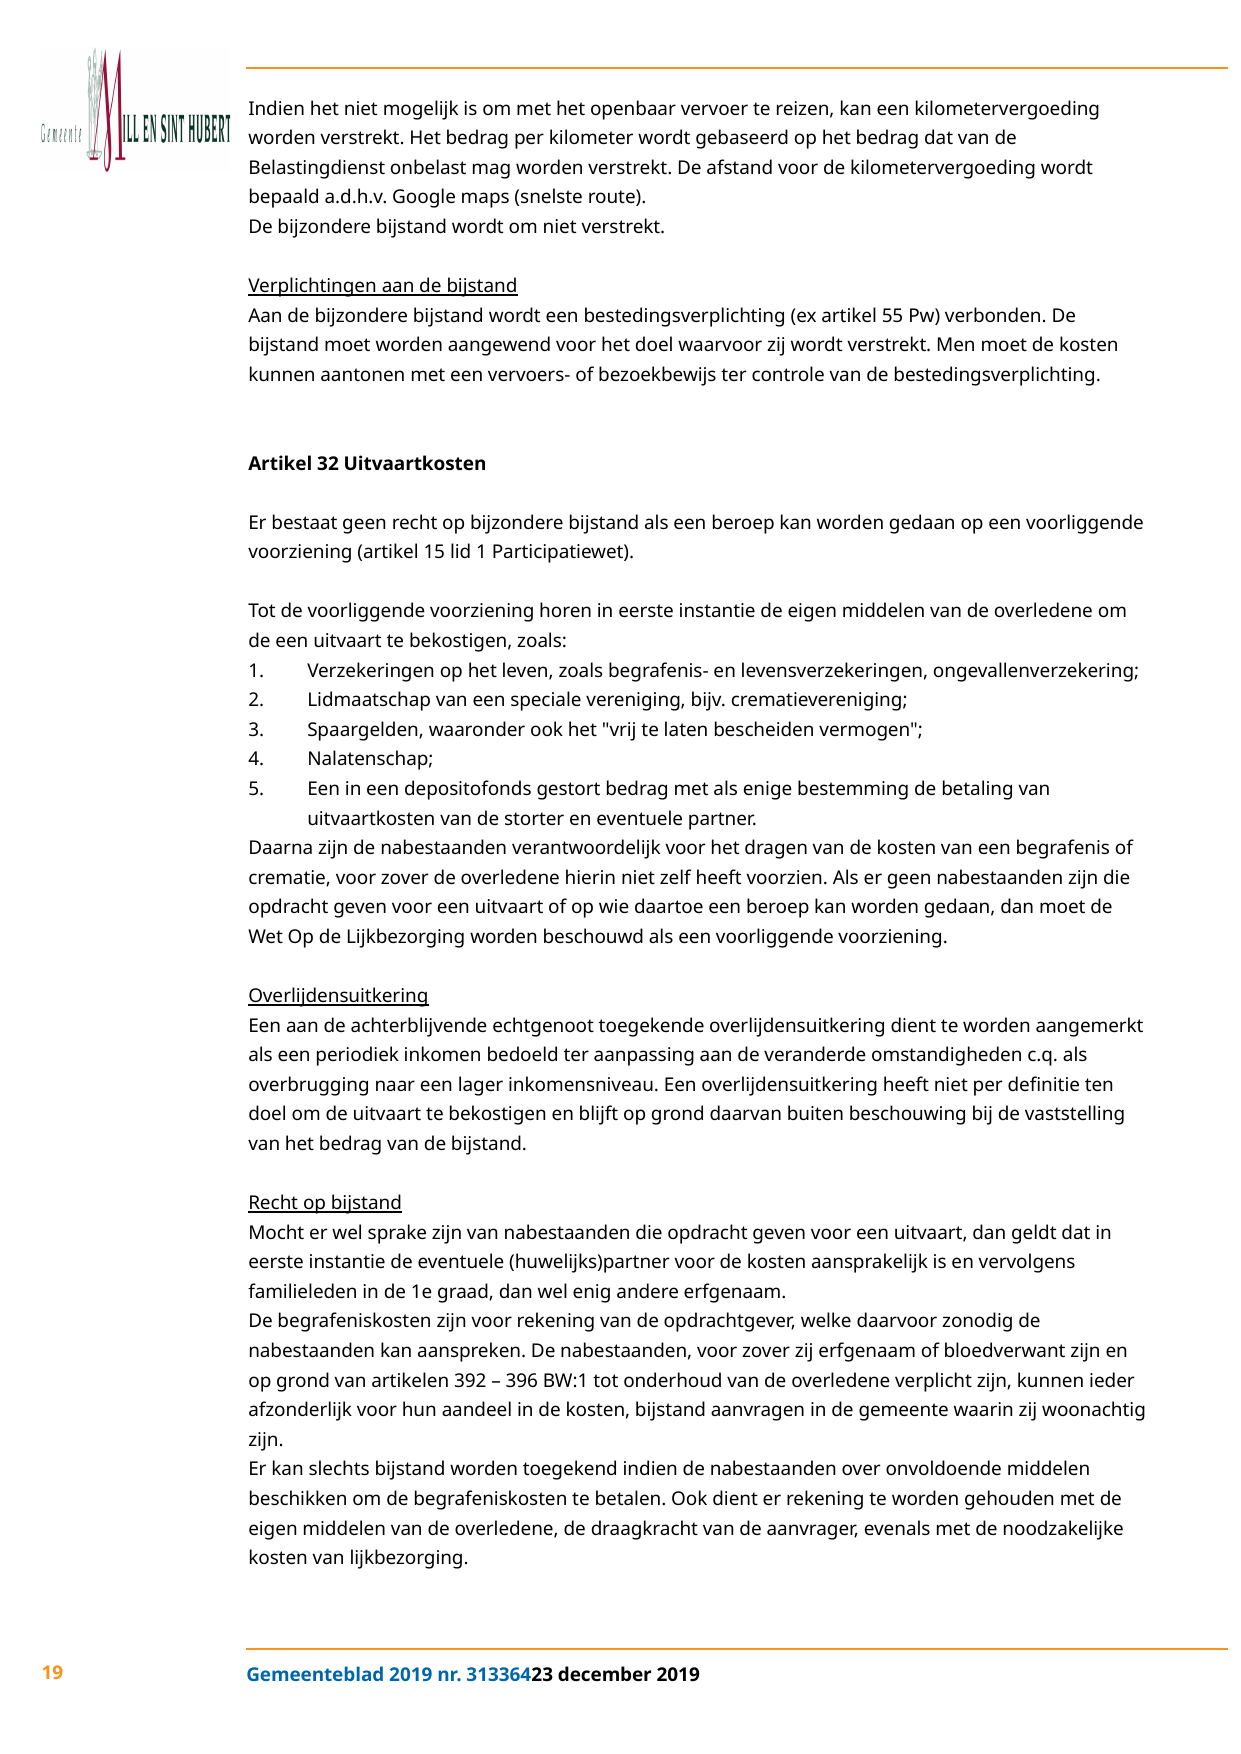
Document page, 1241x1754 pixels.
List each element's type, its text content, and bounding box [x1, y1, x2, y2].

text Een aan de achterblijvende echtgenoot toegekende overlijdensuitkering dient te worden aangemerkt als een periodiek inkomen bedoeld ter aanpassing aan de veranderde omstandigheden c.q. als overbrugging naar een lager inkomensniveau. Een overlijdensuitkering heeft niet per definitie ten doel om de uitvaart te bekostigen en blijft op grond daarvan buiten beschouwing bij de vaststelling van het bedrag van de bijstand. [248, 1012, 1152, 1156]
text Aan de bijzondere bijstand wordt een bestedingsverplichting (ex artikel 55 Pw) verbonden. De bijstand moet worden aangewend voor het doel waarvoor zij wordt verstrekt. Men moet de kosten kunnen aantonen met een vervoers- of bezoekbewijs ter controle van de bestedingsverplichting. [248, 302, 1152, 387]
text Verplichtingen aan de bijstand [248, 272, 1152, 298]
text Mocht er wel sprake zijn van nabestaanden die opdracht geven voor een uitvaart, dan geldt dat in eerste instantie de eventuele (huwelijks)partner voor de kosten aansprakelijk is en vervolgens familieleden in de 1e graad, dan wel enig andere erfgenaam. [248, 1219, 1152, 1304]
text Er kan slechts bijstand worden toegekend indien de nabestaanden over onvoldoende middelen beschikken om de begrafeniskosten te betalen. Ook dient er rekening te worden gehouden met de eigen middelen van de overledene, de draagkracht van de aanvrager, evenals met de noodzakelijke kosten van lijkbezorging. [248, 1456, 1152, 1570]
text Overlijdensuitkering [248, 982, 1152, 1008]
text Recht op bijstand [248, 1189, 1152, 1215]
list Een in een depositofonds gestort bedrag met als enige bestemming de betaling van uitvaartkosten van de storter en eventuele partner. [248, 775, 1152, 831]
picture [41, 47, 231, 172]
list Lidmaatschap van een speciale vereniging, bijv. crematievereniging; [248, 686, 1152, 712]
text De begrafeniskosten zijn voor rekening van de opdrachtgever, welke daarvoor zonodig de nabestaanden kan aanspreken. De nabestaanden, voor zover zij erfgenaam of bloedverwant zijn en op grond van artikelen 392 – 396 BW:1 tot onderhoud van de overledene verplicht zijn, kunnen ieder afzonderlijk voor hun aandeel in de kosten, bijstand aanvragen in de gemeente waarin zij woonachtig zijn. [248, 1308, 1152, 1452]
text Daarna zijn de nabestaanden verantwoordelijk voor het dragen van de kosten van een begrafenis of crematie, voor zover de overledene hierin niet zelf heeft voorzien. Als er geen nabestaanden zijn die opdracht geven voor een uitvaart of op wie daartoe een beroep kan worden gedaan, dan moet de Wet Op de Lijkbezorging worden beschouwd als een voorliggende voorziening. [248, 834, 1152, 949]
text Er bestaat geen recht op bijzondere bijstand als een beroep kan worden gedaan op een voorliggende voorziening (artikel 15 lid 1 Participatiewet). [248, 509, 1152, 564]
list Spaargelden, waaronder ook het "vrij te laten bescheiden vermogen"; [248, 716, 1152, 742]
text Indien het niet mogelijk is om met het openbaar vervoer te reizen, kan een kilometervergoeding worden verstrekt. Het bedrag per kilometer wordt gebaseerd op het bedrag dat van de Belastingdienst onbelast mag worden verstrekt. De afstand voor de kilometervergoeding wordt bepaald a.d.h.v. Google maps (snelste route). [248, 95, 1152, 209]
text Artikel 32 Uitvaartkosten [248, 450, 1152, 476]
list Verzekeringen op het leven, zoals begrafenis- en levensverzekeringen, ongevallenverzekering; [248, 657, 1152, 683]
text Tot de voorliggende voorziening horen in eerste instantie de eigen middelen van de overledene om de een uitvaart te bekostigen, zoals: [248, 598, 1152, 653]
list Nalatenschap; [248, 746, 1152, 771]
text De bijzondere bijstand wordt om niet verstrekt. [248, 213, 1152, 239]
